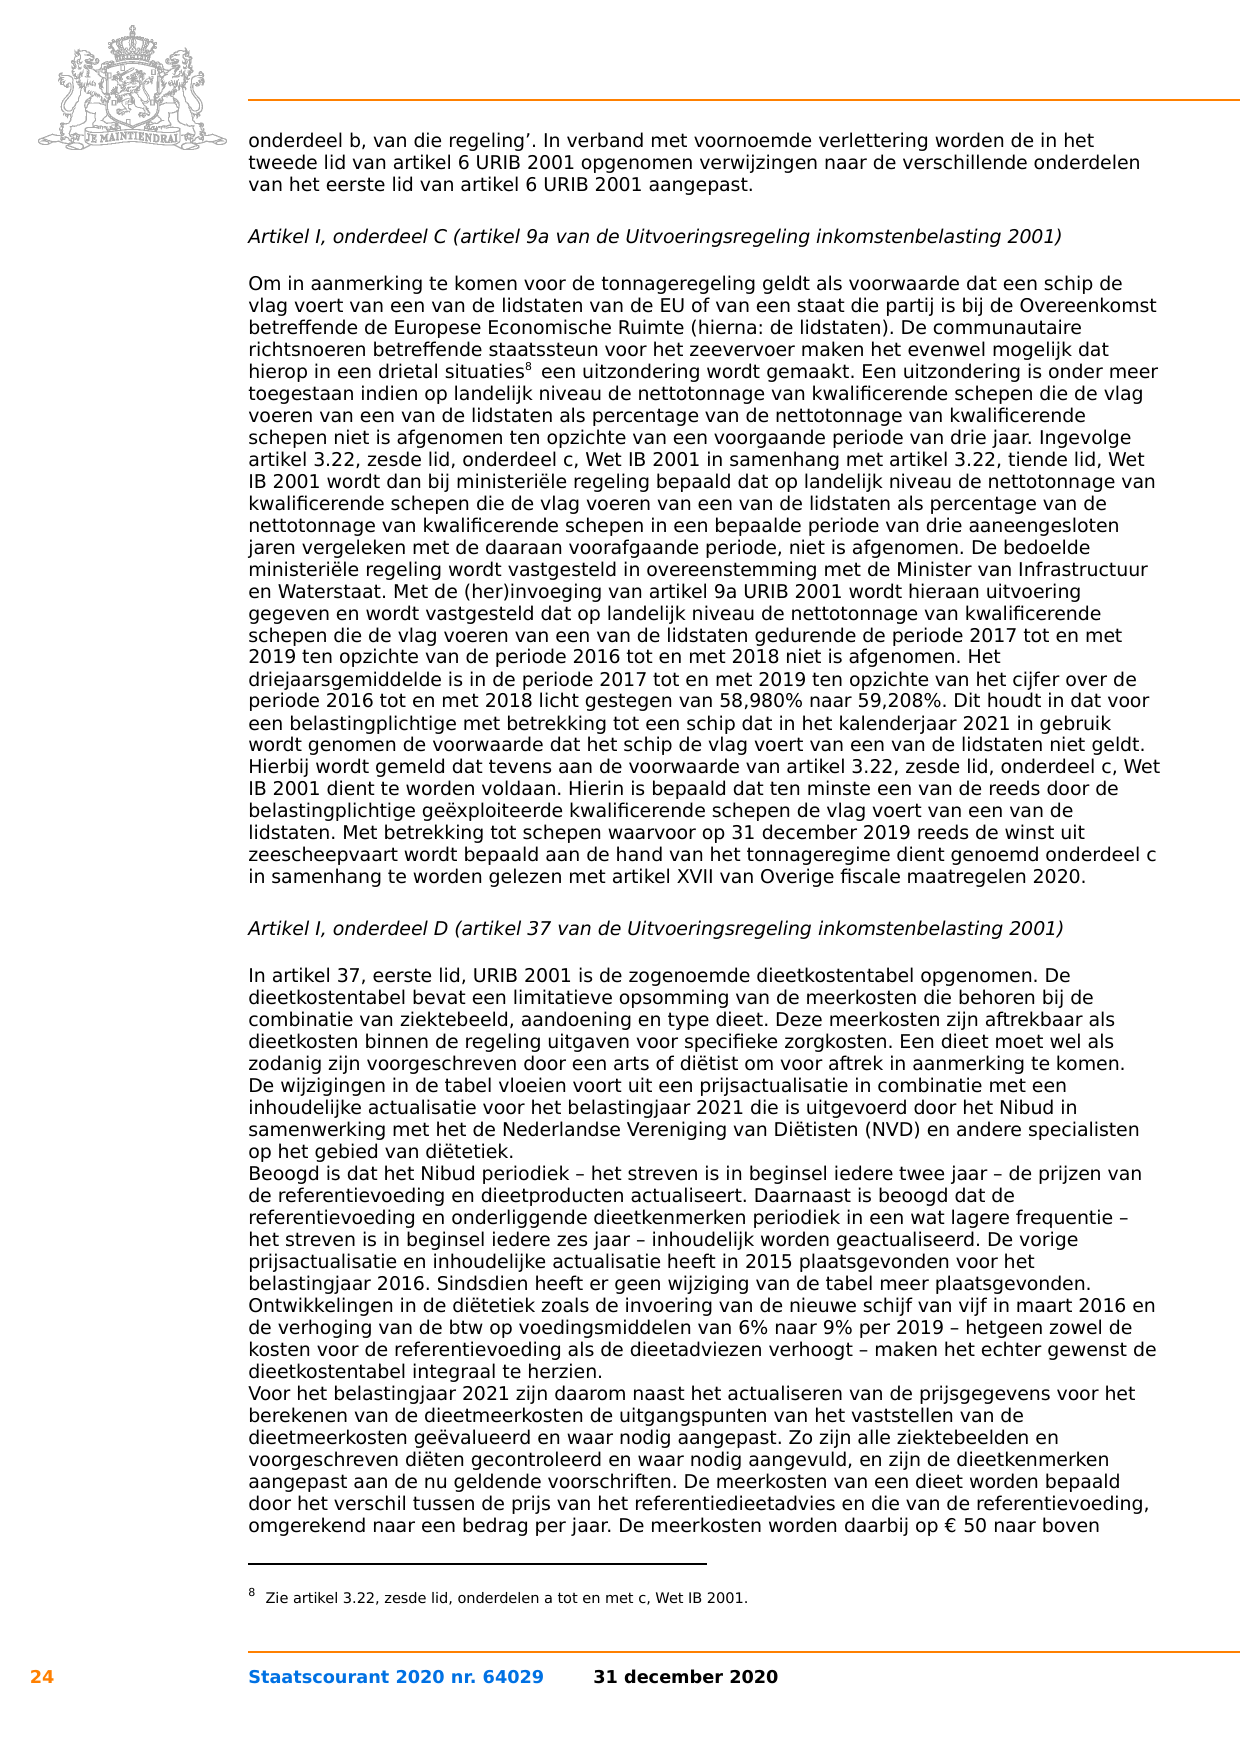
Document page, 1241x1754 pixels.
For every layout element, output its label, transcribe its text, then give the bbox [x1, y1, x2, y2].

picture [38, 25, 227, 150]
subtitle Artikel I, onderdeel C (artikel 9a van de Uitvoeringsregeling inkomstenbelasting 2001) [248, 226, 1163, 248]
text Beoogd is dat het Nibud periodiek – het streven is in beginsel iedere twee jaar – de prijzen van de referentievoeding en dieetproducten actualiseert. Daarnaast is beoogd dat de referentievoeding en onderliggende dieetkenmerken periodiek in een wat lagere frequentie – het streven is in beginsel iedere zes jaar – inhoudelijk worden geactualiseerd. De vorige prijsactualisatie en inhoudelijke actualisatie heeft in 2015 plaatsgevonden voor het belastingjaar 2016. Sindsdien heeft er geen wijziging van de tabel meer plaatsgevonden. Ontwikkelingen in de diëtetiek zoals de invoering van de nieuwe schijf van vijf in maart 2016 en de verhoging van de btw op voedingsmiddelen van 6% naar 9% per 2019 – hetgeen zowel de kosten voor de referentievoeding als de dieetadviezen verhoogt – maken het echter gewenst de dieetkostentabel integraal te herzien. [248, 1163, 1163, 1383]
text Voor het belastingjaar 2021 zijn daarom naast het actualiseren van de prijsgegevens voor het berekenen van de dieetmeerkosten de uitgangspunten van het vaststellen van de dieetmeerkosten geëvalueerd en waar nodig aangepast. Zo zijn alle ziektebeelden en voorgeschreven diëten gecontroleerd en waar nodig aangevuld, en zijn de dieetkenmerken aangepast aan de nu geldende voorschriften. De meerkosten van een dieet worden bepaald door het verschil tussen de prijs van het referentiedieetadvies en die van de referentievoeding, omgerekend naar een bedrag per jaar. De meerkosten worden daarbij op € 50 naar boven [248, 1383, 1163, 1537]
text Zie artikel 3.22, zesde lid, onderdelen a tot en met c, Wet IB 2001. [248, 1586, 1163, 1608]
text De wijzigingen in de tabel vloeien voort uit een prijsactualisatie in combinatie met een inhoudelijke actualisatie voor het belastingjaar 2021 die is uitgevoerd door het Nibud in samenwerking met het de Nederlandse Vereniging van Diëtisten (NVD) en andere specialisten op het gebied van diëtetiek. [248, 1075, 1163, 1163]
text Om in aanmerking te komen voor de tonnageregeling geldt als voorwaarde dat een schip de vlag voert van een van de lidstaten van de EU of van een staat die partij is bij de Overeenkomst betreffende de Europese Economische Ruimte (hierna: de lidstaten). De communautaire richtsnoeren betreffende staatssteun voor het zeevervoer maken het evenwel mogelijk dat hierop in een drietal situaties een uitzondering wordt gemaakt. Een uitzondering is onder meer toegestaan indien op landelijk niveau de nettotonnage van kwalificerende schepen die de vlag voeren van een van de lidstaten als percentage van de nettotonnage van kwalificerende schepen niet is afgenomen ten opzichte van een voorgaande periode van drie jaar. Ingevolge artikel 3.22, zesde lid, onderdeel c, Wet IB 2001 in samenhang met artikel 3.22, tiende lid, Wet IB 2001 wordt dan bij ministeriële regeling bepaald dat op landelijk niveau de nettotonnage van kwalificerende schepen die de vlag voeren van een van de lidstaten als percentage van de nettotonnage van kwalificerende schepen in een bepaalde periode van drie aaneengesloten jaren vergeleken met de daaraan voorafgaande periode, niet is afgenomen. De bedoelde ministeriële regeling wordt vastgesteld in overeenstemming met de Minister van Infrastructuur en Waterstaat. Met de (her)invoeging van artikel 9a URIB 2001 wordt hieraan uitvoering gegeven en wordt vastgesteld dat op landelijk niveau de nettotonnage van kwalificerende schepen die de vlag voeren van een van de lidstaten gedurende de periode 2017 tot en met 2019 ten opzichte van de periode 2016 tot en met 2018 niet is afgenomen. Het driejaarsgemiddelde is in de periode 2017 tot en met 2019 ten opzichte van het cijfer over de periode 2016 tot en met 2018 licht gestegen van 58,980% naar 59,208%. Dit houdt in dat voor een belastingplichtige met betrekking tot een schip dat in het kalenderjaar 2021 in gebruik wordt genomen de voorwaarde dat het schip de vlag voert van een van de lidstaten niet geldt. Hierbij wordt gemeld dat tevens aan de voorwaarde van artikel 3.22, zesde lid, onderdeel c, Wet IB 2001 dient te worden voldaan. Hierin is bepaald dat ten minste een van de reeds door de belastingplichtige geëxploiteerde kwalificerende schepen de vlag voert van een van de lidstaten. Met betrekking tot schepen waarvoor op 31 december 2019 reeds de winst uit zeescheepvaart wordt bepaald aan de hand van het tonnageregime dient genoemd onderdeel c in samenhang te worden gelezen met artikel XVII van Overige fiscale maatregelen 2020. [248, 273, 1163, 888]
subtitle Artikel I, onderdeel D (artikel 37 van de Uitvoeringsregeling inkomstenbelasting 2001) [248, 918, 1163, 940]
text onderdeel b, van die regeling’. In verband met voornoemde verlettering worden de in het tweede lid van artikel 6 URIB 2001 opgenomen verwijzingen naar de verschillende onderdelen van het eerste lid van artikel 6 URIB 2001 aangepast. [248, 130, 1163, 196]
text In artikel 37, eerste lid, URIB 2001 is de zogenoemde dieetkostentabel opgenomen. De dieetkostentabel bevat een limitatieve opsomming van de meerkosten die behoren bij de combinatie van ziektebeeld, aandoening en type dieet. Deze meerkosten zijn aftrekbaar als dieetkosten binnen de regeling uitgaven voor specifieke zorgkosten. Een dieet moet wel als zodanig zijn voorgeschreven door een arts of diëtist om voor aftrek in aanmerking te komen. [248, 965, 1163, 1075]
